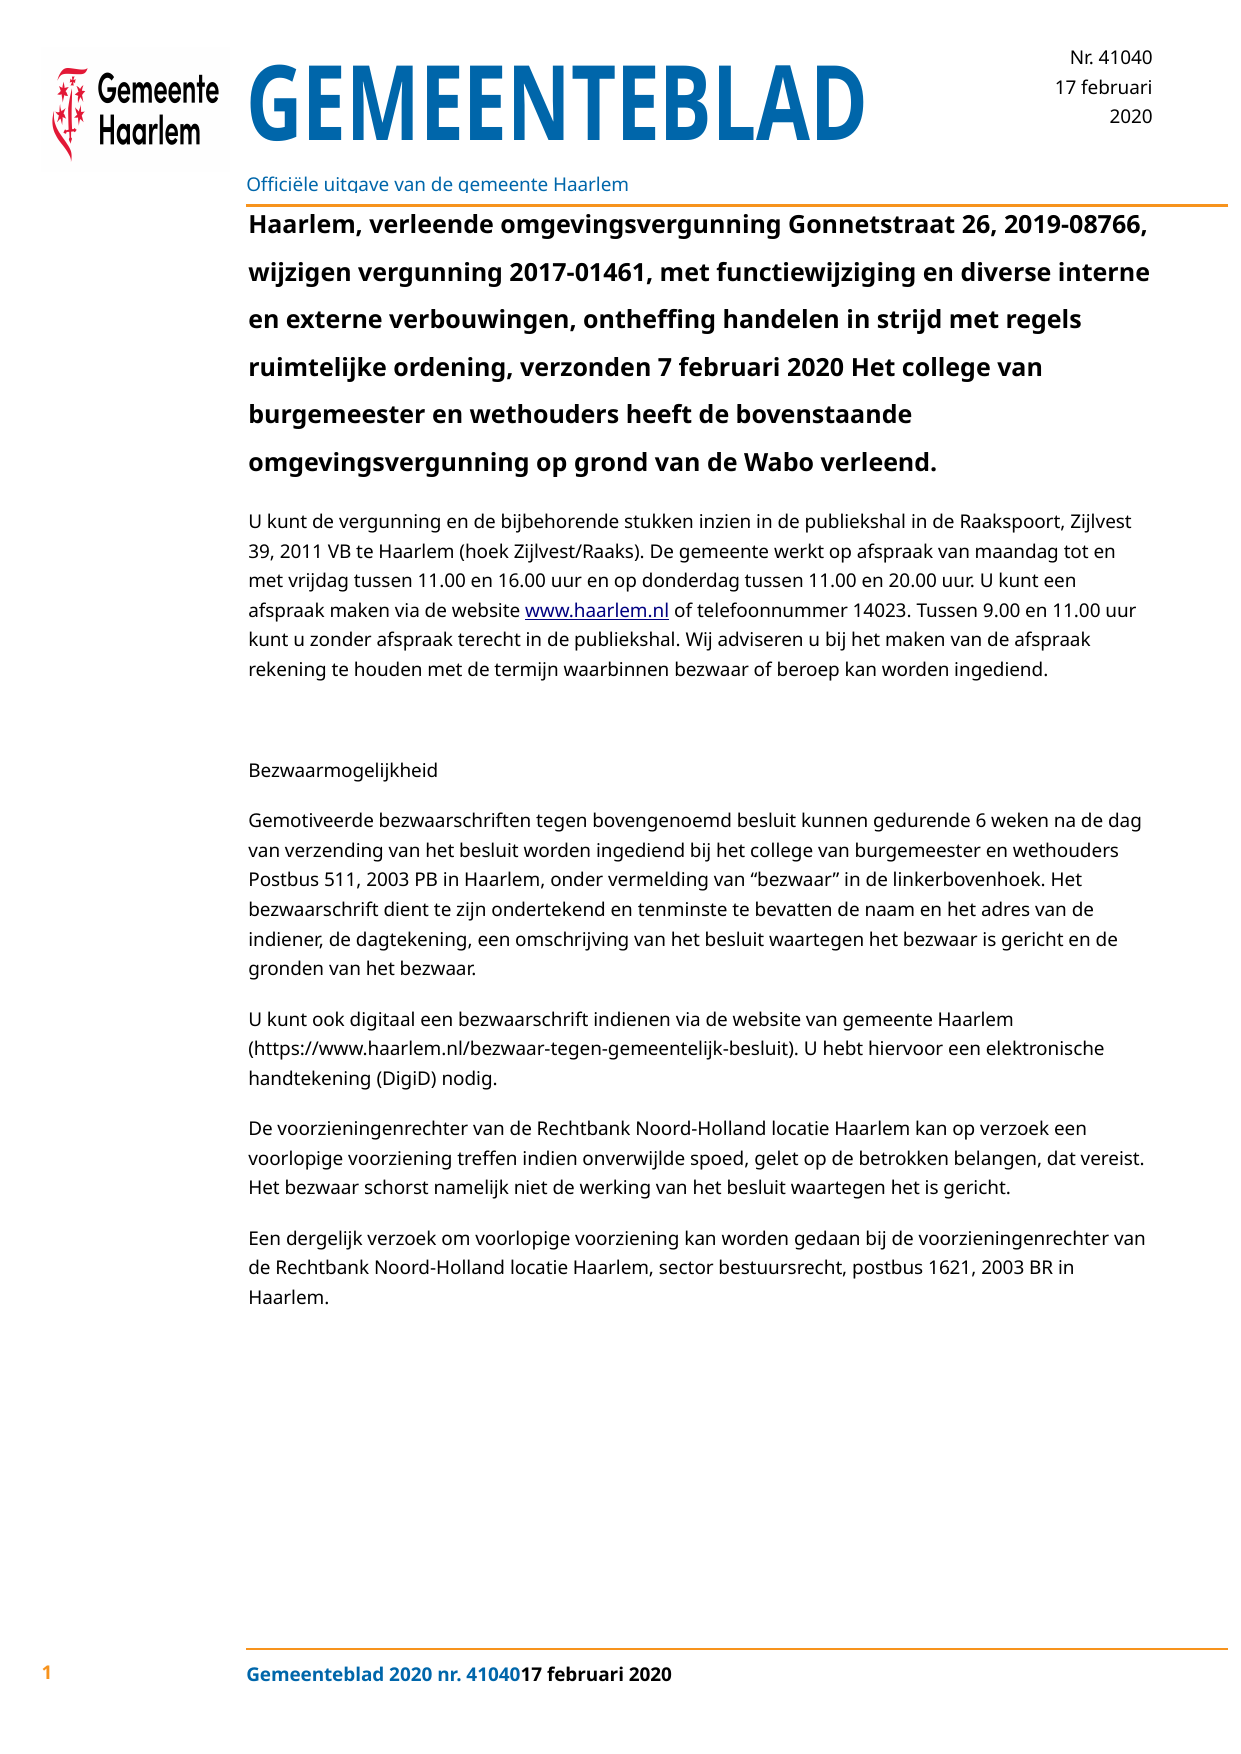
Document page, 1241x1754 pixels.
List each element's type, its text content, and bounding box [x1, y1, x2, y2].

text De voorzieningenrechter van de Rechtbank Noord-Holland locatie Haarlem kan op verzoek een voorlopige voorziening treffen indien onverwijlde spoed, gelet op de betrokken belangen, dat vereist. Het bezwaar schorst namelijk niet de werking van het besluit waartegen het is gericht. [248, 1115, 1152, 1200]
text Een dergelijk verzoek om voorlopige voorziening kan worden gedaan bij de voorzieningenrechter van de Rechtbank Noord-Holland locatie Haarlem, sector bestuursrecht, postbus 1621, 2003 BR in Haarlem. [248, 1225, 1152, 1310]
text Bezwaarmogelijkheid [248, 757, 1152, 783]
picture [41, 47, 231, 172]
text U kunt de vergunning en de bijbehorende stukken inzien in de publiekshal in de Raakspoort, Zijlvest 39, 2011 VB te Haarlem (hoek Zijlvest/Raaks). De gemeente werkt op afspraak van maandag tot en met vrijdag tussen 11.00 en 16.00 uur en op donderdag tussen 11.00 en 20.00 uur. U kunt een afspraak maken via de website www.haarlem.nl of telefoonnummer 14023. Tussen 9.00 en 11.00 uur kunt u zonder afspraak terecht in de publiekshal. Wij adviseren u bij het maken van de afspraak rekening te houden met de termijn waarbinnen bezwaar of beroep kan worden ingediend. [248, 508, 1152, 682]
text Haarlem, verleende omgevingsvergunning Gonnetstraat 26, 2019-08766, wijzigen vergunning 2017-01461, met functiewijziging en diverse interne en externe verbouwingen, ontheffing handelen in strijd met regels ruimtelijke ordening, verzonden 7 februari 2020 Het college van burgemeester en wethouders heeft de bovenstaande omgevingsvergunning op grond van de Wabo verleend. [248, 207, 1152, 479]
text Gemotiveerde bezwaarschriften tegen bovengenoemd besluit kunnen gedurende 6 weken na de dag van verzending van het besluit worden ingediend bij het college van burgemeester en wethouders Postbus 511, 2003 PB in Haarlem, onder vermelding van “bezwaar” in de linkerbovenhoek. Het bezwaarschrift dient te zijn ondertekend en tenminste te bevatten de naam en het adres van de indiener, de dagtekening, een omschrijving van het besluit waartegen het bezwaar is gericht en de gronden van het bezwaar. [248, 807, 1152, 981]
text U kunt ook digitaal een bezwaarschrift indienen via de website van gemeente Haarlem (https://www.haarlem.nl/bezwaar-tegen-gemeentelijk-besluit). U hebt hiervoor een elektronische handtekening (DigiD) nodig. [248, 1006, 1152, 1091]
